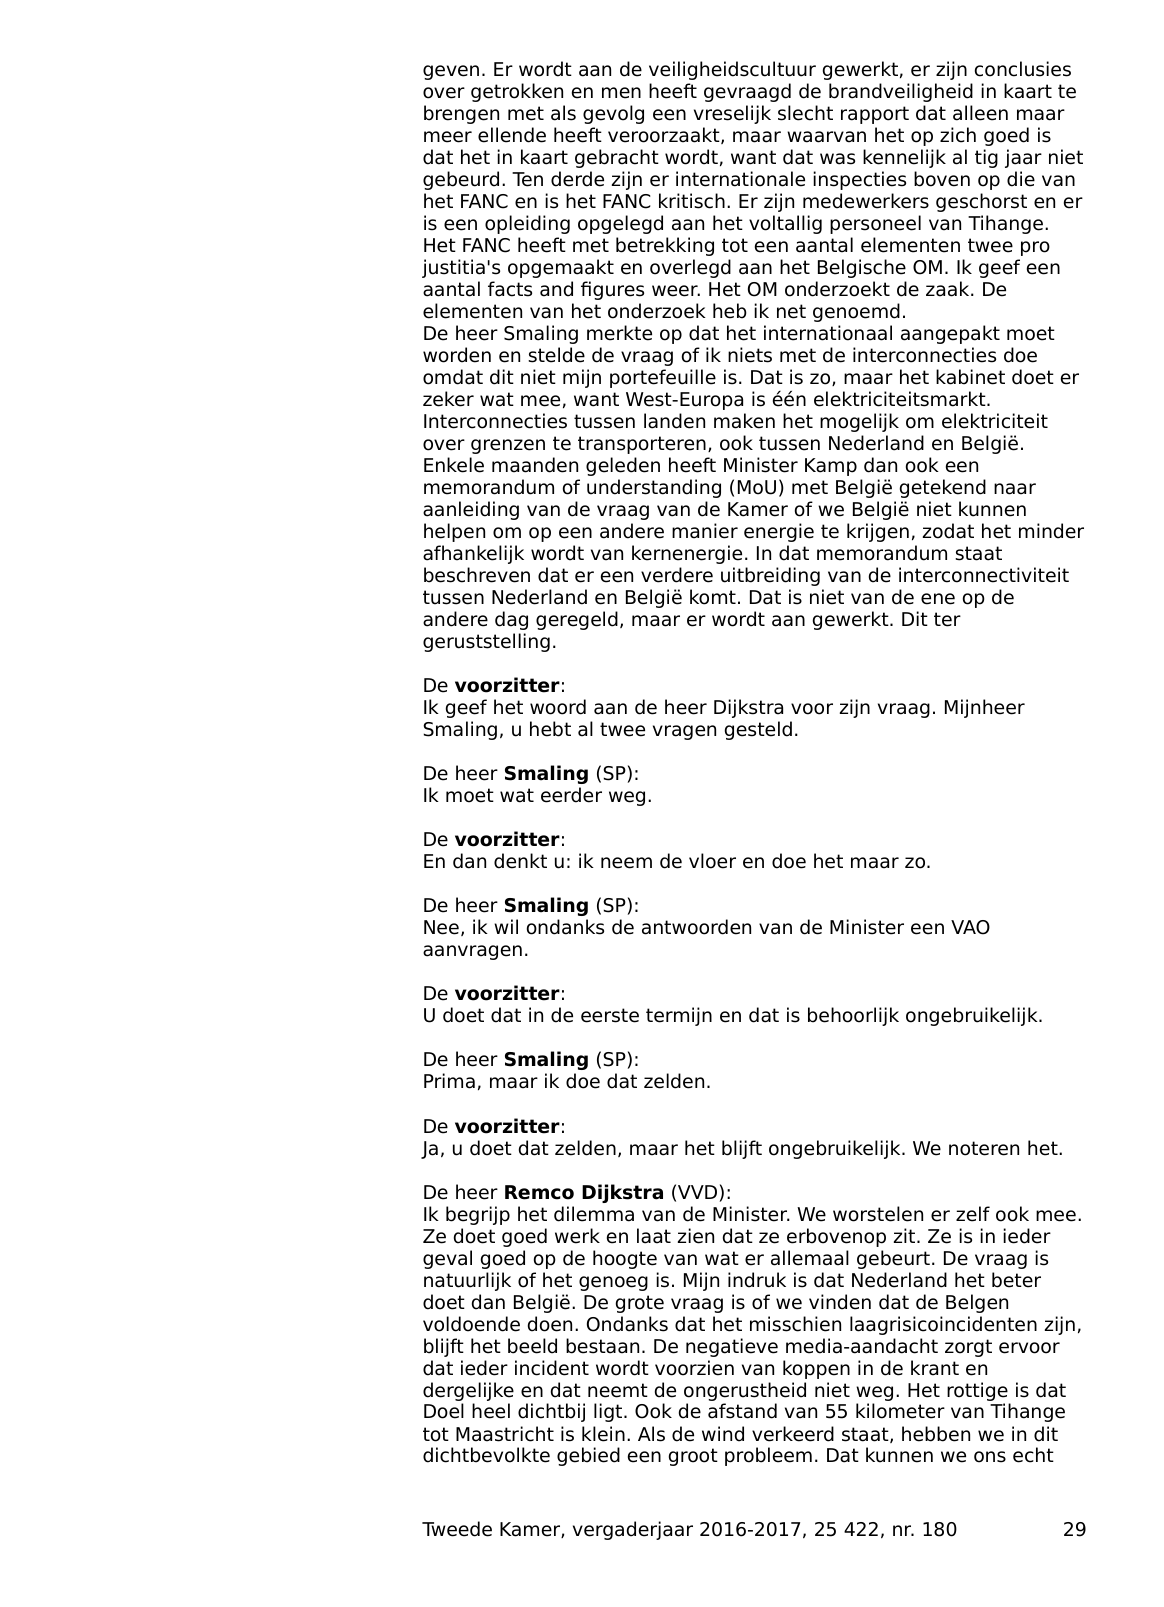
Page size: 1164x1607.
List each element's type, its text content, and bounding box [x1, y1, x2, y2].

text Prima, maar ik doe dat zelden. [422, 1071, 1087, 1093]
text Ik moet wat eerder weg. [422, 785, 1087, 807]
text De heer Smaling (SP): [422, 1049, 1087, 1071]
text U doet dat in de eerste termijn en dat is behoorlijk ongebruikelijk. [422, 1005, 1087, 1027]
text De voorzitter: [422, 829, 1087, 851]
text De heer Remco Dijkstra (VVD): [422, 1182, 1087, 1204]
text Ik begrijp het dilemma van de Minister. We worstelen er zelf ook mee. Ze doet goed werk en laat zien dat ze erbovenop zit. Ze is in ieder geval goed op de hoogte van wat er allemaal gebeurt. De vraag is natuurlijk of het genoeg is. Mijn indruk is dat Nederland het beter doet dan België. De grote vraag is of we vinden dat de Belgen voldoende doen. Ondanks dat het misschien laagrisicoincidenten zijn, blijft het beeld bestaan. De negatieve media-aandacht zorgt ervoor dat ieder incident wordt voorzien van koppen in de krant en dergelijke en dat neemt de ongerustheid niet weg. Het rottige is dat Doel heel dichtbij ligt. Ook de afstand van 55 kilometer van Tihange tot Maastricht is klein. Als de wind verkeerd staat, hebben we in dit dichtbevolkte gebied een groot probleem. Dat kunnen we ons echt [422, 1204, 1087, 1467]
text Ja, u doet dat zelden, maar het blijft ongebruikelijk. We noteren het. [422, 1137, 1087, 1159]
text Ik geef het woord aan de heer Dijkstra voor zijn vraag. Mijnheer Smaling, u hebt al twee vragen gesteld. [422, 697, 1087, 741]
text De heer Smaling (SP): [422, 895, 1087, 917]
text De heer Smaling (SP): [422, 763, 1087, 785]
text Nee, ik wil ondanks de antwoorden van de Minister een VAO aanvragen. [422, 917, 1087, 961]
text De voorzitter: [422, 983, 1087, 1005]
text En dan denkt u: ik neem de vloer en doe het maar zo. [422, 851, 1087, 873]
text De heer Smaling merkte op dat het internationaal aangepakt moet worden en stelde de vraag of ik niets met de interconnecties doe omdat dit niet mijn portefeuille is. Dat is zo, maar het kabinet doet er zeker wat mee, want West-Europa is één elektriciteitsmarkt. Interconnecties tussen landen maken het mogelijk om elektriciteit over grenzen te transporteren, ook tussen Nederland en België. Enkele maanden geleden heeft Minister Kamp dan ook een memorandum of understanding (MoU) met België getekend naar aanleiding van de vraag van de Kamer of we België niet kunnen helpen om op een andere manier energie te krijgen, zodat het minder afhankelijk wordt van kernenergie. In dat memorandum staat beschreven dat er een verdere uitbreiding van de interconnectiviteit tussen Nederland en België komt. Dat is niet van de ene op de andere dag geregeld, maar er wordt aan gewerkt. Dit ter geruststelling. [422, 323, 1087, 652]
text De voorzitter: [422, 675, 1087, 697]
text De voorzitter: [422, 1116, 1087, 1137]
text geven. Er wordt aan de veiligheidscultuur gewerkt, er zijn conclusies over getrokken en men heeft gevraagd de brandveiligheid in kaart te brengen met als gevolg een vreselijk slecht rapport dat alleen maar meer ellende heeft veroorzaakt, maar waarvan het op zich goed is dat het in kaart gebracht wordt, want dat was kennelijk al tig jaar niet gebeurd. Ten derde zijn er internationale inspecties boven op die van het FANC en is het FANC kritisch. Er zijn medewerkers geschorst en er is een opleiding opgelegd aan het voltallig personeel van Tihange. Het FANC heeft met betrekking tot een aantal elementen twee pro justitia's opgemaakt en overlegd aan het Belgische OM. Ik geef een aantal facts and figures weer. Het OM onderzoekt de zaak. De elementen van het onderzoek heb ik net genoemd. [422, 59, 1087, 323]
